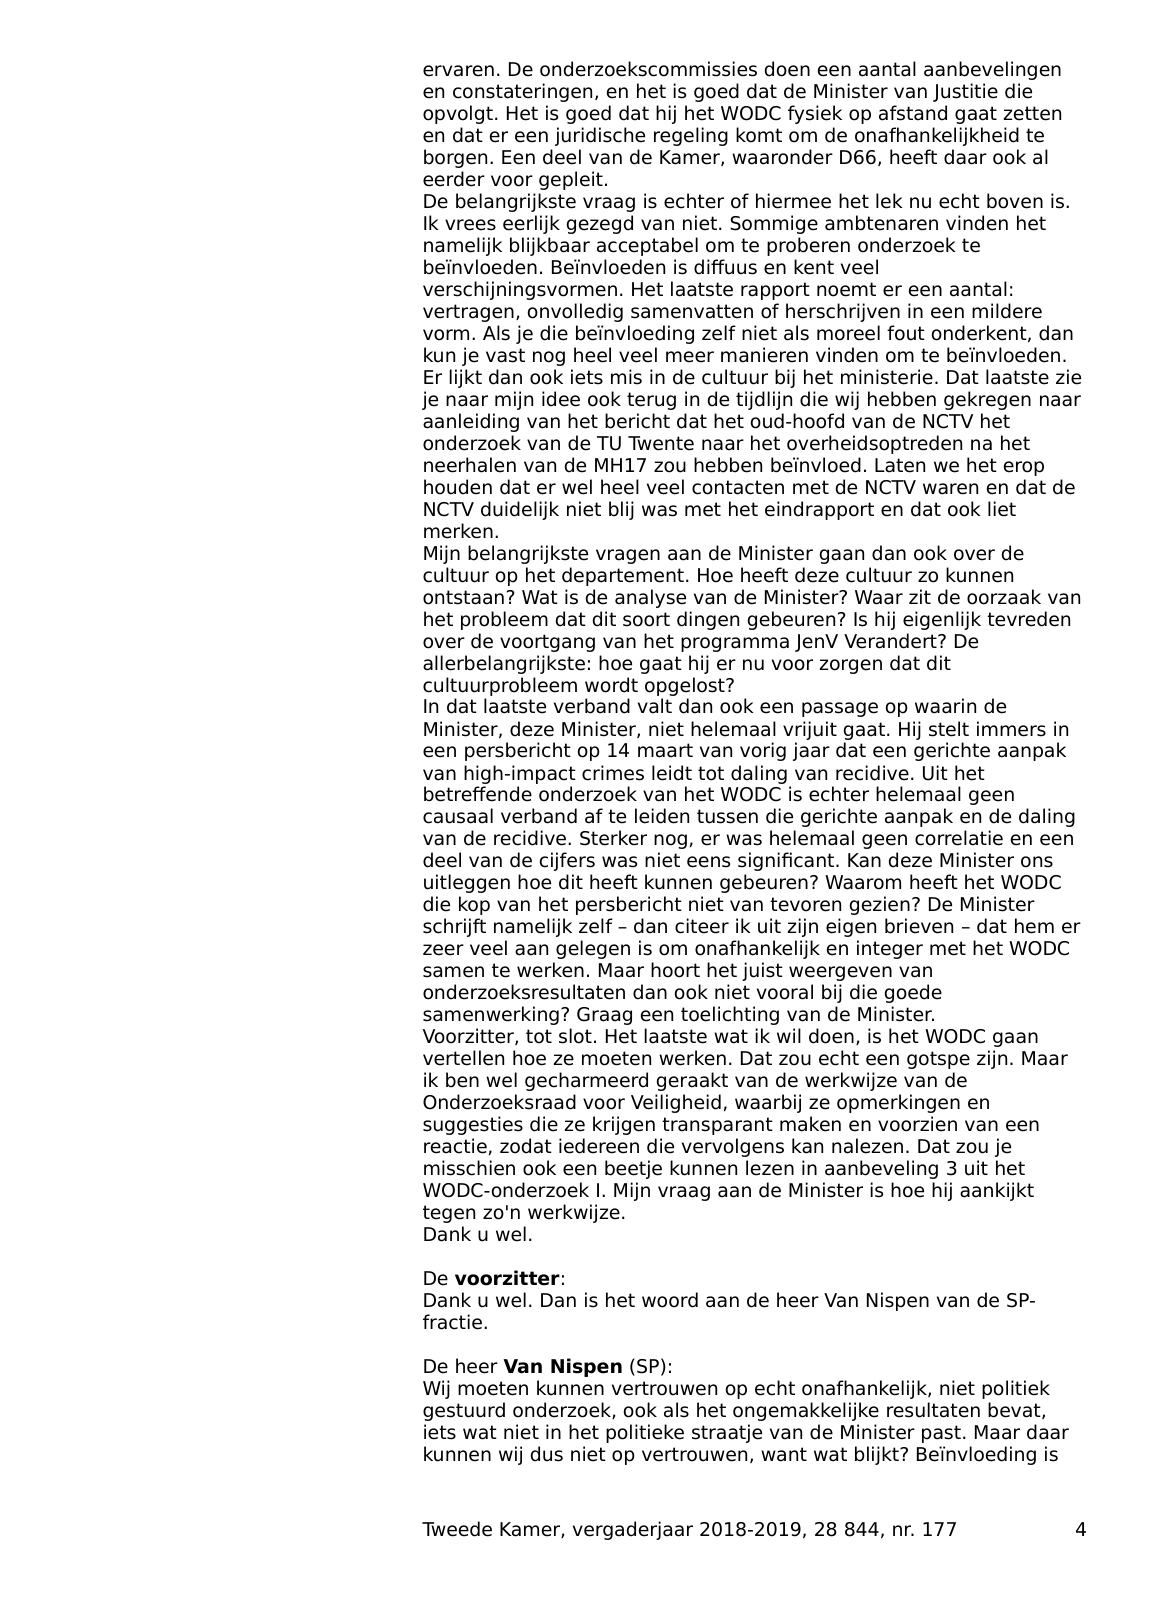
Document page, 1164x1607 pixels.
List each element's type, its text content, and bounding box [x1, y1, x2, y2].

text In dat laatste verband valt dan ook een passage op waarin de Minister, deze Minister, niet helemaal vrijuit gaat. Hij stelt immers in een persbericht op 14 maart van vorig jaar dat een gerichte aanpak van high-impact crimes leidt tot daling van recidive. Uit het betreffende onderzoek van het WODC is echter helemaal geen causaal verband af te leiden tussen die gerichte aanpak en de daling van de recidive. Sterker nog, er was helemaal geen correlatie en een deel van de cijfers was niet eens significant. Kan deze Minister ons uitleggen hoe dit heeft kunnen gebeuren? Waarom heeft het WODC die kop van het persbericht niet van tevoren gezien? De Minister schrijft namelijk zelf – dan citeer ik uit zijn eigen brieven – dat hem er zeer veel aan gelegen is om onafhankelijk en integer met het WODC samen te werken. Maar hoort het juist weergeven van onderzoeksresultaten dan ook niet vooral bij die goede samenwerking? Graag een toelichting van de Minister. [422, 696, 1087, 1026]
text De heer Van Nispen (SP): [422, 1356, 1087, 1378]
text De belangrijkste vraag is echter of hiermee het lek nu echt boven is. Ik vrees eerlijk gezegd van niet. Sommige ambtenaren vinden het namelijk blijkbaar acceptabel om te proberen onderzoek te beïnvloeden. Beïnvloeden is diffuus en kent veel verschijningsvormen. Het laatste rapport noemt er een aantal: vertragen, onvolledig samenvatten of herschrijven in een mildere vorm. Als je die beïnvloeding zelf niet als moreel fout onderkent, dan kun je vast nog heel veel meer manieren vinden om te beïnvloeden. Er lijkt dan ook iets mis in de cultuur bij het ministerie. Dat laatste zie je naar mijn idee ook terug in de tijdlijn die wij hebben gekregen naar aanleiding van het bericht dat het oud-hoofd van de NCTV het onderzoek van de TU Twente naar het overheidsoptreden na het neerhalen van de MH17 zou hebben beïnvloed. Laten we het erop houden dat er wel heel veel contacten met de NCTV waren en dat de NCTV duidelijk niet blij was met het eindrapport en dat ook liet merken. [422, 191, 1087, 543]
text Dank u wel. Dan is het woord aan de heer Van Nispen van de SP-fractie. [422, 1290, 1087, 1334]
text Mijn belangrijkste vragen aan de Minister gaan dan ook over de cultuur op het departement. Hoe heeft deze cultuur zo kunnen ontstaan? Wat is de analyse van de Minister? Waar zit de oorzaak van het probleem dat dit soort dingen gebeuren? Is hij eigenlijk tevreden over de voortgang van het programma JenV Verandert? De allerbelangrijkste: hoe gaat hij er nu voor zorgen dat dit cultuurprobleem wordt opgelost? [422, 543, 1087, 696]
text Voorzitter, tot slot. Het laatste wat ik wil doen, is het WODC gaan vertellen hoe ze moeten werken. Dat zou echt een gotspe zijn. Maar ik ben wel gecharmeerd geraakt van de werkwijze van de Onderzoeksraad voor Veiligheid, waarbij ze opmerkingen en suggesties die ze krijgen transparant maken en voorzien van een reactie, zodat iedereen die vervolgens kan nalezen. Dat zou je misschien ook een beetje kunnen lezen in aanbeveling 3 uit het WODC-onderzoek I. Mijn vraag aan de Minister is hoe hij aankijkt tegen zo'n werkwijze. [422, 1026, 1087, 1224]
text De voorzitter: [422, 1268, 1087, 1290]
text ervaren. De onderzoekscommissies doen een aantal aanbevelingen en constateringen, en het is goed dat de Minister van Justitie die opvolgt. Het is goed dat hij het WODC fysiek op afstand gaat zetten en dat er een juridische regeling komt om de onafhankelijkheid te borgen. Een deel van de Kamer, waaronder D66, heeft daar ook al eerder voor gepleit. [422, 59, 1087, 191]
text Dank u wel. [422, 1224, 1087, 1246]
text Wij moeten kunnen vertrouwen op echt onafhankelijk, niet politiek gestuurd onderzoek, ook als het ongemakkelijke resultaten bevat, iets wat niet in het politieke straatje van de Minister past. Maar daar kunnen wij dus niet op vertrouwen, want wat blijkt? Beïnvloeding is [422, 1378, 1087, 1466]
